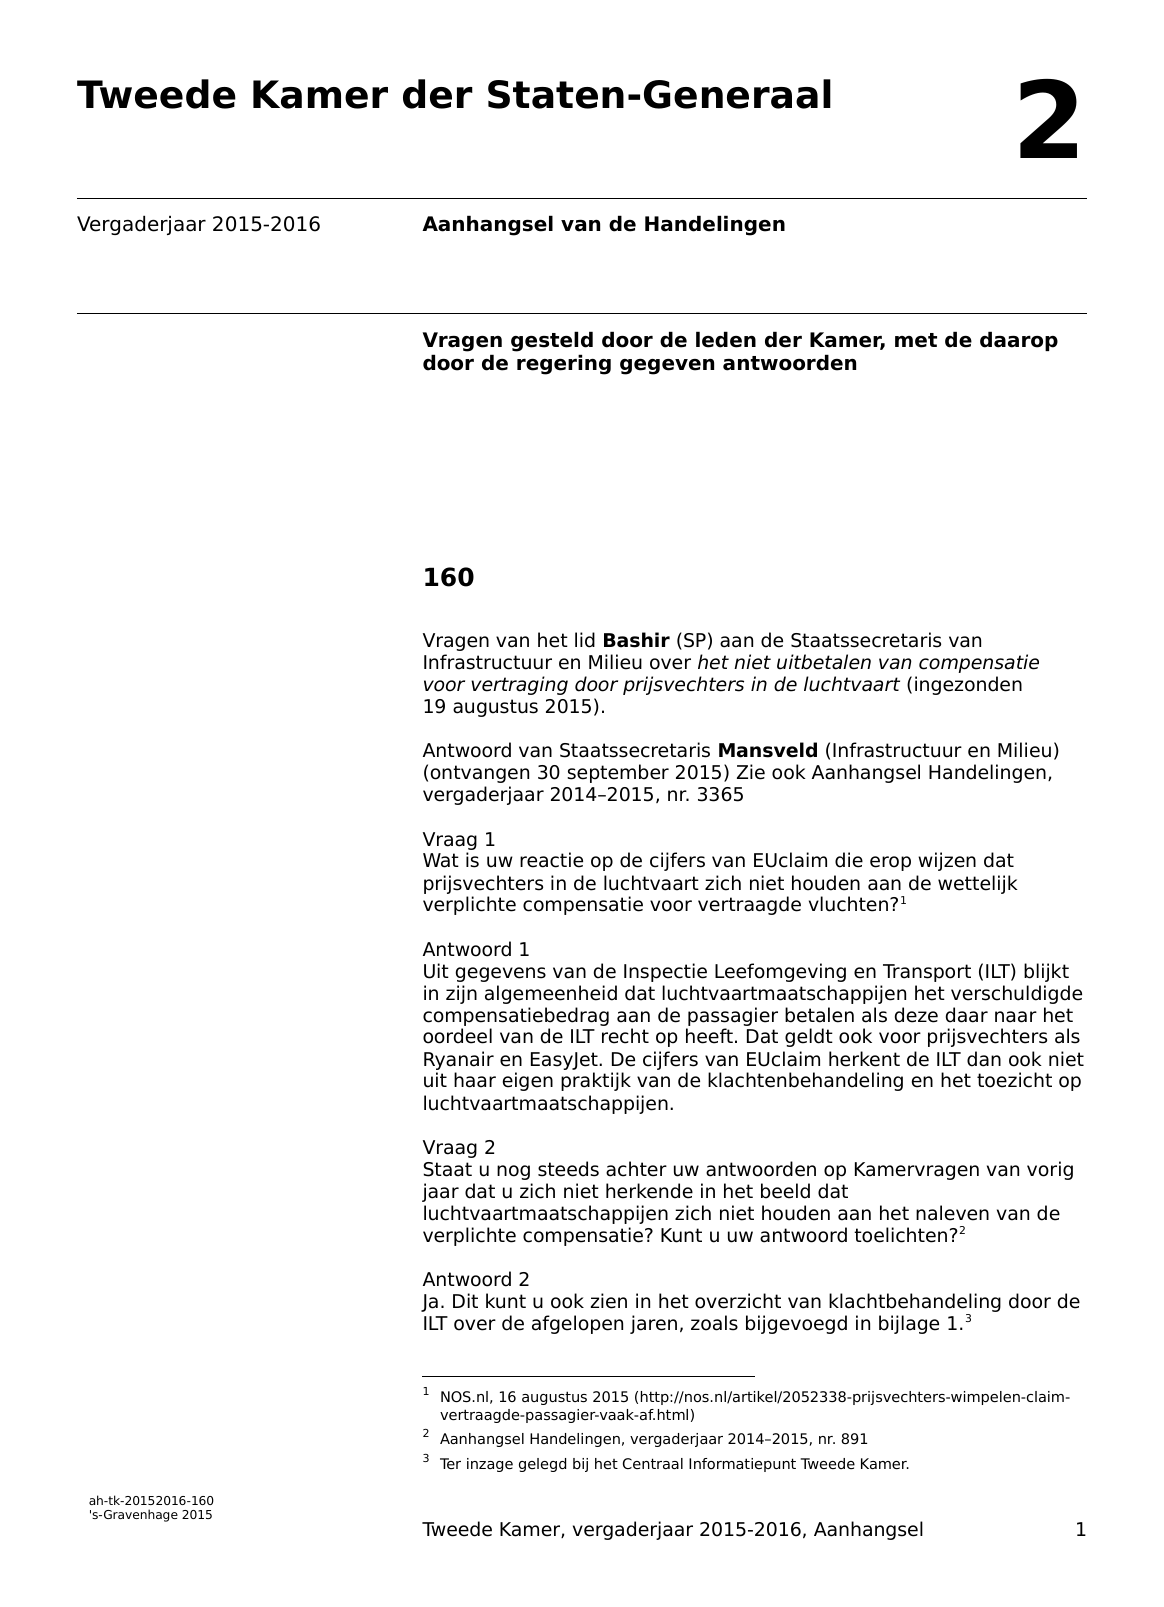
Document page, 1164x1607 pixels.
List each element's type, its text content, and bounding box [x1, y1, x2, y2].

text Wat is uw reactie op de cijfers van EUclaim die erop wijzen dat prijsvechters in de luchtvaart zich niet houden aan de wettelijk verplichte compensatie voor vertraagde vluchten? [422, 850, 1087, 916]
text Ter inzage gelegd bij het Centraal Informatiepunt Tweede Kamer. [422, 1452, 1087, 1474]
text ah-tk-20152016-160 [88, 1494, 323, 1508]
table_header Tweede Kamer der Staten-Generaal [77, 59, 886, 198]
text 160 [422, 563, 1087, 592]
table_cell Vergaderjaar 2015-2016 [77, 199, 422, 313]
text Ja. Dit kunt u ook zien in het overzicht van klachtbehandeling door de ILT over de afgelopen jaren, zoals bijgevoegd in bijlage 1. [422, 1291, 1087, 1334]
text Aanhangsel Handelingen, vergaderjaar 2014–2015, nr. 891 [422, 1427, 1087, 1449]
text Staat u nog steeds achter uw antwoorden op Kamervragen van vorig jaar dat u zich niet herkende in het beeld dat luchtvaartmaatschappijen zich niet houden aan het naleven van de verplichte compensatie? Kunt u uw antwoord toelichten? [422, 1158, 1087, 1246]
table_cell Vragen gesteld door de leden der Kamer, met de daarop door de regering gegeven antwoorden [422, 314, 1087, 375]
table_cell [77, 314, 422, 375]
text Antwoord 1 [422, 938, 1087, 961]
text Antwoord 2 [422, 1269, 1087, 1291]
table_header 2 [886, 59, 1087, 198]
text NOS.nl, 16 augustus 2015 (http://nos.nl/artikel/2052338-prijsvechters-wimpelen-claim-vertraagde-passagier-vaak-af.html) [422, 1385, 1087, 1424]
text Vragen van het lid Bashir (SP) aan de Staatssecretaris van Infrastructuur en Milieu over het niet uitbetalen van compensatie voor vertraging door prijsvechters in de luchtvaart (ingezonden 19 augustus 2015). [422, 630, 1087, 718]
table_cell Aanhangsel van de Handelingen [422, 199, 1087, 313]
text 's-Gravenhage 2015 [88, 1508, 323, 1522]
text Antwoord van Staatssecretaris Mansveld (Infrastructuur en Milieu) (ontvangen 30 september 2015) Zie ook Aanhangsel Handelingen, vergaderjaar 2014–2015, nr. 3365 [422, 740, 1087, 806]
text Vraag 1 [422, 828, 1087, 850]
text Uit gegevens van de Inspectie Leefomgeving en Transport (ILT) blijkt in zijn algemeenheid dat luchtvaartmaatschappijen het verschuldigde compensatiebedrag aan de passagier betalen als deze daar naar het oordeel van de ILT recht op heeft. Dat geldt ook voor prijsvechters als Ryanair en EasyJet. De cijfers van EUclaim herkent de ILT dan ook niet uit haar eigen praktijk van de klachtenbehandeling en het toezicht op luchtvaartmaatschappijen. [422, 961, 1087, 1114]
text Vraag 2 [422, 1137, 1087, 1158]
